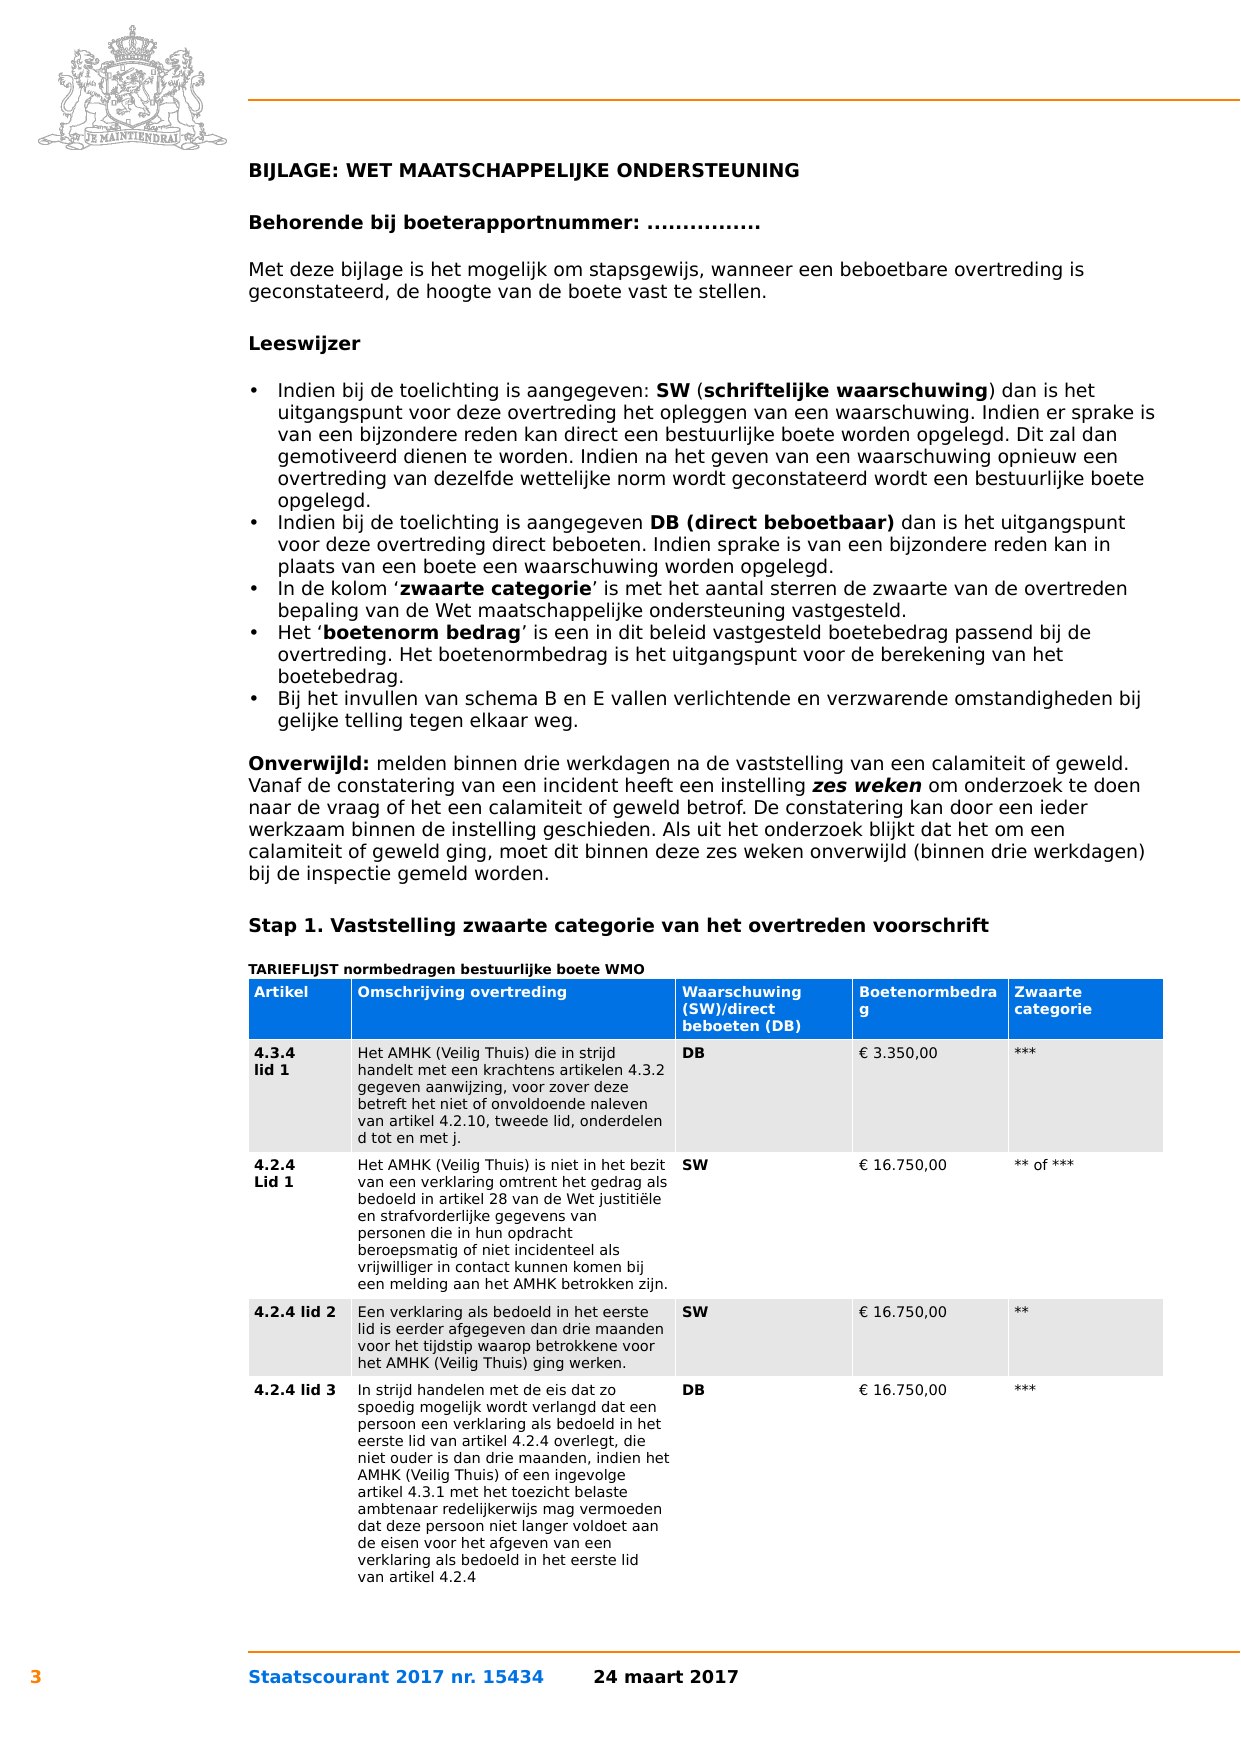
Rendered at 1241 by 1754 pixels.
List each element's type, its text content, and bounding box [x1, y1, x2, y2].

subtitle BIJLAGE: WET MAATSCHAPPELIJKE ONDERSTEUNING [248, 160, 1163, 182]
text • In de kolom ‘zwaarte categorie’ is met het aantal sterren de zwaarte van de overtreden bepaling van de Wet maatschappelijke ondersteuning vastgesteld. [248, 578, 1163, 622]
table_cell 4.3.4 lid 1 [249, 1040, 351, 1152]
table_cell Het AMHK (Veilig Thuis) is niet in het bezit van een verklaring omtrent het gedrag als bedoeld in artikel 28 van de Wet justitiële en strafvorderlijke gegevens van personen die in hun opdracht beroepsmatig of niet incidenteel als vrijwilliger in contact kunnen komen bij een melding aan het AMHK betrokken zijn. [352, 1153, 675, 1298]
text • Indien bij de toelichting is aangegeven: SW (schriftelijke waarschuwing) dan is het uitgangspunt voor deze overtreding het opleggen van een waarschuwing. Indien er sprake is van een bijzondere reden kan direct een bestuurlijke boete worden opgelegd. Dit zal dan gemotiveerd dienen te worden. Indien na het geven van een waarschuwing opnieuw een overtreding van dezelfde wettelijke norm wordt geconstateerd wordt een bestuurlijke boete opgelegd. [248, 380, 1163, 512]
table_cell Boetenormbedrag [853, 979, 1008, 1039]
table_cell SW [676, 1153, 852, 1298]
text • Indien bij de toelichting is aangegeven DB (direct beboetbaar) dan is het uitgangspunt voor deze overtreding direct beboeten. Indien sprake is van een bijzondere reden kan in plaats van een boete een waarschuwing worden opgelegd. [248, 512, 1163, 578]
picture [38, 25, 227, 150]
text • Bij het invullen van schema B en E vallen verlichtende en verzwarende omstandigheden bij gelijke telling tegen elkaar weg. [248, 687, 1163, 731]
table_cell Zwaarte categorie [1009, 979, 1163, 1039]
table_cell 4.2.4 Lid 1 [249, 1153, 351, 1298]
text • Het ‘boetenorm bedrag’ is een in dit beleid vastgesteld boetebedrag passend bij de overtreding. Het boetenormbedrag is het uitgangspunt voor de berekening van het boetebedrag. [248, 622, 1163, 687]
table_cell *** [1009, 1040, 1163, 1152]
table_cell In strijd handelen met de eis dat zo spoedig mogelijk wordt verlangd dat een persoon een verklaring als bedoeld in het eerste lid van artikel 4.2.4 overlegt, die niet ouder is dan drie maanden, indien het AMHK (Veilig Thuis) of een ingevolge artikel 4.3.1 met het toezicht belaste ambtenaar redelijkerwijs mag vermoeden dat deze persoon niet langer voldoet aan de eisen voor het afgeven van een verklaring als bedoeld in het eerste lid van artikel 4.2.4 [352, 1377, 675, 1590]
table_cell ** [1009, 1299, 1163, 1376]
table_cell € 3.350,00 [853, 1040, 1008, 1152]
subtitle Stap 1. Vaststelling zwaarte categorie van het overtreden voorschrift [248, 915, 1163, 937]
table_cell DB [676, 1040, 852, 1152]
table_cell Omschrijving overtreding [352, 979, 675, 1039]
table_cell Het AMHK (Veilig Thuis) die in strijd handelt met een krachtens artikelen 4.3.2 gegeven aanwijzing, voor zover deze betreft het niet of onvoldoende naleven van artikel 4.2.10, tweede lid, onderdelen d tot en met j. [352, 1040, 675, 1152]
text Vanaf de constatering van een incident heeft een instelling zes weken om onderzoek te doen naar de vraag of het een calamiteit of geweld betrof. De constatering kan door een ieder werkzaam binnen de instelling geschieden. Als uit het onderzoek blijkt dat het om een calamiteit of geweld ging, moet dit binnen deze zes weken onverwijld (binnen drie werkdagen) bij de inspectie gemeld worden. [248, 775, 1163, 885]
table_cell € 16.750,00 [853, 1299, 1008, 1376]
table_cell ** of *** [1009, 1153, 1163, 1298]
subtitle Behorende bij boeterapportnummer: ................ [248, 212, 1163, 234]
table_cell SW [676, 1299, 852, 1376]
table_cell Artikel [249, 979, 351, 1039]
table_header TARIEFLIJST normbedragen bestuurlijke boete WMO [248, 962, 1163, 978]
table_cell Waarschuwing (SW)/direct beboeten (DB) [676, 979, 852, 1039]
table_cell € 16.750,00 [853, 1377, 1008, 1590]
text Met deze bijlage is het mogelijk om stapsgewijs, wanneer een beboetbare overtreding is geconstateerd, de hoogte van de boete vast te stellen. [248, 259, 1163, 303]
table_cell € 16.750,00 [853, 1153, 1008, 1298]
table_cell *** [1009, 1377, 1163, 1590]
text Onverwijld: melden binnen drie werkdagen na de vaststelling van een calamiteit of geweld. [248, 753, 1163, 775]
table_cell 4.2.4 lid 3 [249, 1377, 351, 1590]
table_cell Een verklaring als bedoeld in het eerste lid is eerder afgegeven dan drie maanden voor het tijdstip waarop betrokkene voor het AMHK (Veilig Thuis) ging werken. [352, 1299, 675, 1376]
table_cell DB [676, 1377, 852, 1590]
subtitle Leeswijzer [248, 333, 1163, 355]
table_cell 4.2.4 lid 2 [249, 1299, 351, 1376]
